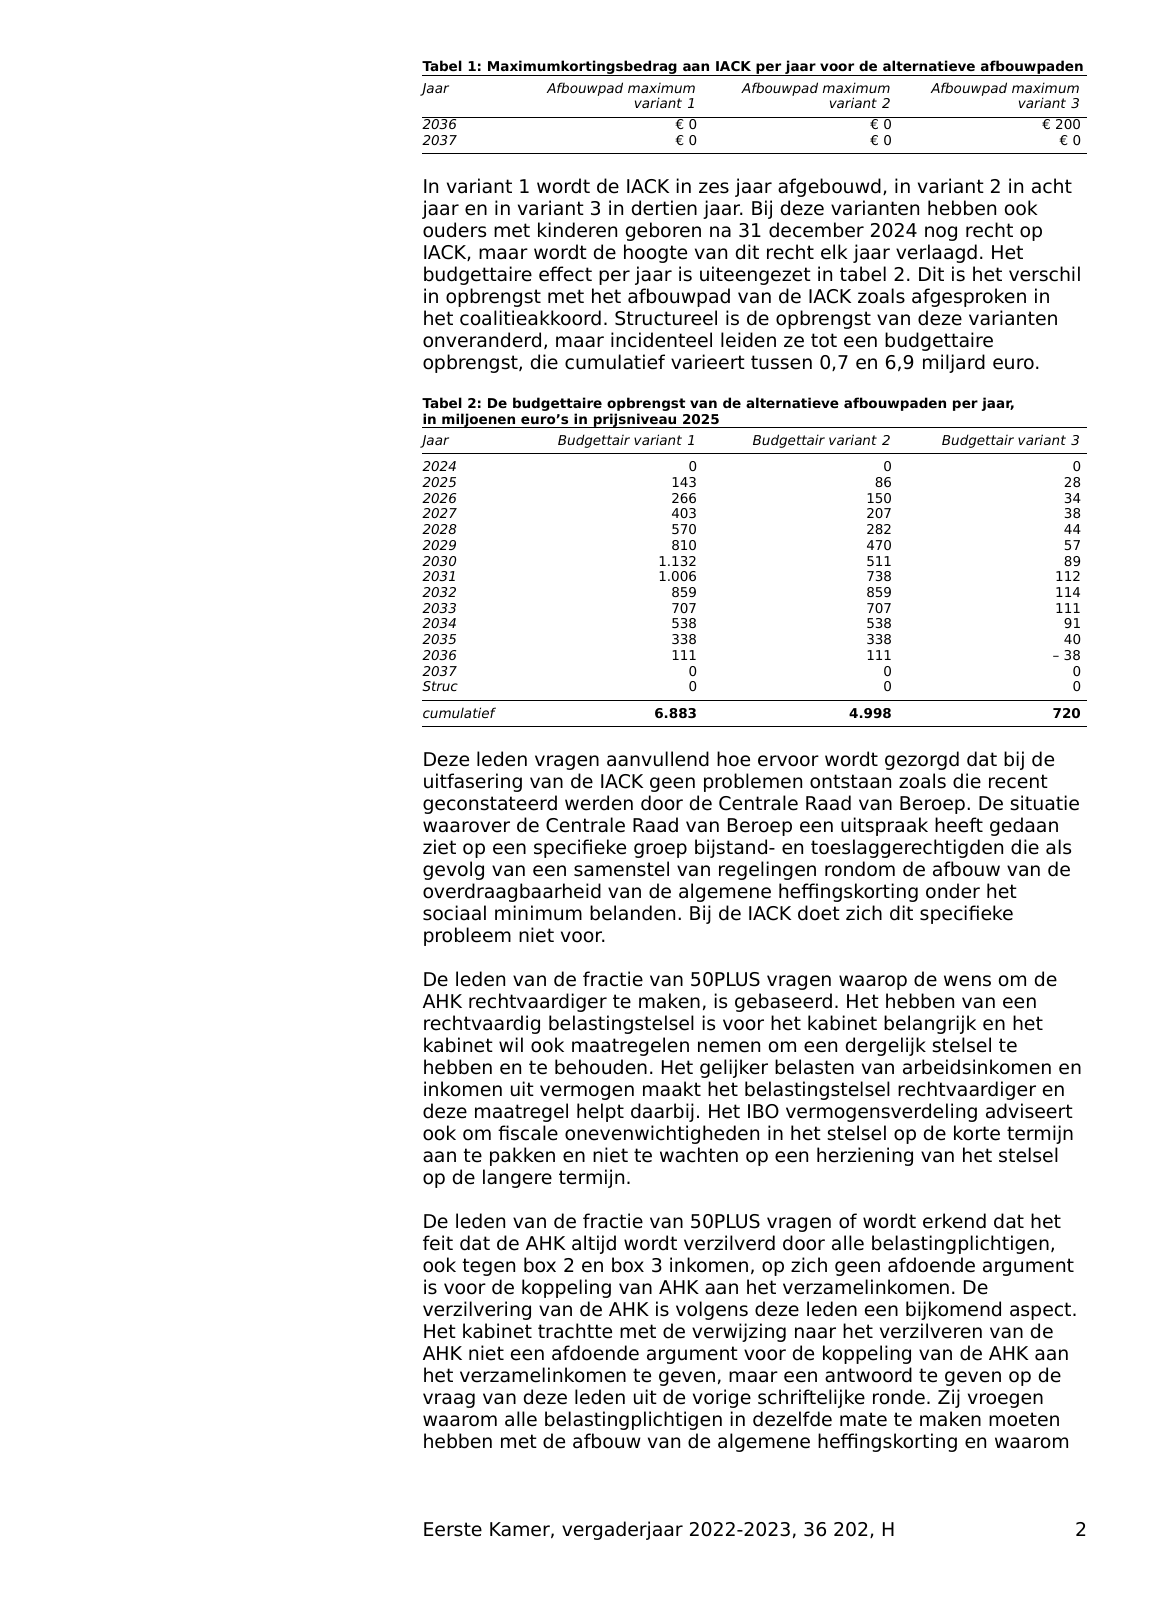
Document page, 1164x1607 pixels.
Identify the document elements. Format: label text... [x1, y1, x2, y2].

table_cell 40 [898, 632, 1087, 648]
table_cell 1.132 [508, 554, 703, 569]
table_cell € 0 [898, 133, 1087, 153]
text In variant 1 wordt de IACK in zes jaar afgebouwd, in variant 2 in acht jaar en in variant 3 in dertien jaar. Bij deze varianten hebben ook ouders met kinderen geboren na 31 december 2024 nog recht op IACK, maar wordt de hoogte van dit recht elk jaar verlaagd. Het budgettaire effect per jaar is uiteengezet in tabel 2. Dit is het verschil in opbrengst met het afbouwpad van de IACK zoals afgesproken in het coalitieakkoord. Structureel is de opbrengst van deze varianten onveranderd, maar incidenteel leiden ze tot een budgettaire opbrengst, die cumulatief varieert tussen 0,7 en 6,9 miljard euro. [422, 176, 1087, 374]
table_cell € 0 [508, 133, 703, 153]
table_cell 86 [703, 475, 898, 491]
table_cell 111 [703, 648, 898, 663]
table_cell – 38 [898, 648, 1087, 663]
text De leden van de fractie van 50PLUS vragen of wordt erkend dat het feit dat de AHK altijd wordt verzilverd door alle belastingplichtigen, ook tegen box 2 en box 3 inkomen, op zich geen afdoende argument is voor de koppeling van AHK aan het verzamelinkomen. De verzilvering van de AHK is volgens deze leden een bijkomend aspect. Het kabinet trachtte met de verwijzing naar het verzilveren van de AHK niet een afdoende argument voor de koppeling van de AHK aan het verzamelinkomen te geven, maar een antwoord te geven op de vraag van deze leden uit de vorige schriftelijke ronde. Zij vroegen waarom alle belastingplichtigen in dezelfde mate te maken moeten hebben met de afbouw van de algemene heffingskorting en waarom [422, 1211, 1087, 1453]
table_cell Budgettair variant 1 [508, 428, 703, 453]
table_cell 0 [508, 454, 703, 475]
table_cell 538 [508, 616, 703, 632]
table_cell 150 [703, 491, 898, 506]
table_cell cumulatief [422, 701, 508, 726]
table_cell € 0 [703, 133, 898, 153]
table_cell 720 [898, 701, 1087, 726]
table_cell 6.883 [508, 701, 703, 726]
table_cell 38 [898, 506, 1087, 522]
table_cell 810 [508, 538, 703, 553]
table_cell 114 [898, 585, 1087, 601]
table_cell 2031 [422, 569, 508, 585]
table_cell 207 [703, 506, 898, 522]
table_cell 2036 [422, 118, 508, 132]
table_cell € 200 [898, 118, 1087, 132]
table_cell 511 [703, 554, 898, 569]
table_cell 0 [703, 664, 898, 679]
table_cell 2025 [422, 475, 508, 491]
table_cell 2032 [422, 585, 508, 601]
table_cell 282 [703, 522, 898, 538]
table_cell 0 [703, 454, 898, 475]
table_cell Struc [422, 679, 508, 700]
table_cell 2027 [422, 506, 508, 522]
table_cell 4.998 [703, 701, 898, 726]
table_header Tabel 2: De budgettaire opbrengst van de alternatieve afbouwpaden per jaar, in miljoenen euro’s in prijsniveau 2025 [422, 396, 1087, 427]
table_cell Afbouwpad maximum variant 3 [898, 76, 1087, 117]
table_cell 2030 [422, 554, 508, 569]
table_cell 403 [508, 506, 703, 522]
table_cell 111 [508, 648, 703, 663]
table_cell Afbouwpad maximum variant 2 [703, 76, 898, 117]
text Deze leden vragen aanvullend hoe ervoor wordt gezorgd dat bij de uitfasering van de IACK geen problemen ontstaan zoals die recent geconstateerd werden door de Centrale Raad van Beroep. De situatie waarover de Centrale Raad van Beroep een uitspraak heeft gedaan ziet op een specifieke groep bijstand- en toeslaggerechtigden die als gevolg van een samenstel van regelingen rondom de afbouw van de overdraagbaarheid van de algemene heffingskorting onder het sociaal minimum belanden. Bij de IACK doet zich dit specifieke probleem niet voor. [422, 749, 1087, 947]
table_cell 2036 [422, 648, 508, 663]
table_cell 44 [898, 522, 1087, 538]
table_cell 57 [898, 538, 1087, 553]
table_cell 0 [898, 454, 1087, 475]
table_cell 143 [508, 475, 703, 491]
table_cell 111 [898, 601, 1087, 616]
table_cell 707 [508, 601, 703, 616]
table_cell 28 [898, 475, 1087, 491]
table_cell 0 [508, 679, 703, 700]
table_cell 470 [703, 538, 898, 553]
table_header Tabel 1: Maximumkortingsbedrag aan IACK per jaar voor de alternatieve afbouwpaden [422, 59, 1087, 75]
table_cell 1.006 [508, 569, 703, 585]
table_cell 112 [898, 569, 1087, 585]
table_cell 859 [508, 585, 703, 601]
table_cell 0 [508, 664, 703, 679]
table_cell 2029 [422, 538, 508, 553]
table_cell 2037 [422, 664, 508, 679]
table_cell 2026 [422, 491, 508, 506]
table_cell 0 [898, 679, 1087, 700]
table_cell 570 [508, 522, 703, 538]
table_cell 2024 [422, 454, 508, 475]
table_cell 0 [703, 679, 898, 700]
table_cell 338 [703, 632, 898, 648]
table_cell Budgettair variant 2 [703, 428, 898, 453]
table_cell 266 [508, 491, 703, 506]
table_cell 2037 [422, 133, 508, 153]
table_cell 738 [703, 569, 898, 585]
table_cell 707 [703, 601, 898, 616]
table_cell 2028 [422, 522, 508, 538]
table_cell 34 [898, 491, 1087, 506]
table_cell Jaar [422, 76, 508, 117]
table_cell 338 [508, 632, 703, 648]
table_cell Jaar [422, 428, 508, 453]
table_cell 2033 [422, 601, 508, 616]
table_cell 859 [703, 585, 898, 601]
table_cell 2035 [422, 632, 508, 648]
table_cell € 0 [508, 118, 703, 132]
table_cell 2034 [422, 616, 508, 632]
table_cell 0 [898, 664, 1087, 679]
table_cell 91 [898, 616, 1087, 632]
text De leden van de fractie van 50PLUS vragen waarop de wens om de AHK rechtvaardiger te maken, is gebaseerd. Het hebben van een rechtvaardig belastingstelsel is voor het kabinet belangrijk en het kabinet wil ook maatregelen nemen om een dergelijk stelsel te hebben en te behouden. Het gelijker belasten van arbeidsinkomen en inkomen uit vermogen maakt het belastingstelsel rechtvaardiger en deze maatregel helpt daarbij. Het IBO vermogensverdeling adviseert ook om fiscale onevenwichtigheden in het stelsel op de korte termijn aan te pakken en niet te wachten op een herziening van het stelsel op de langere termijn. [422, 969, 1087, 1189]
table_cell Afbouwpad maximum variant 1 [508, 76, 703, 117]
table_cell 538 [703, 616, 898, 632]
table_cell 89 [898, 554, 1087, 569]
table_cell Budgettair variant 3 [898, 428, 1087, 453]
table_cell € 0 [703, 118, 898, 132]
